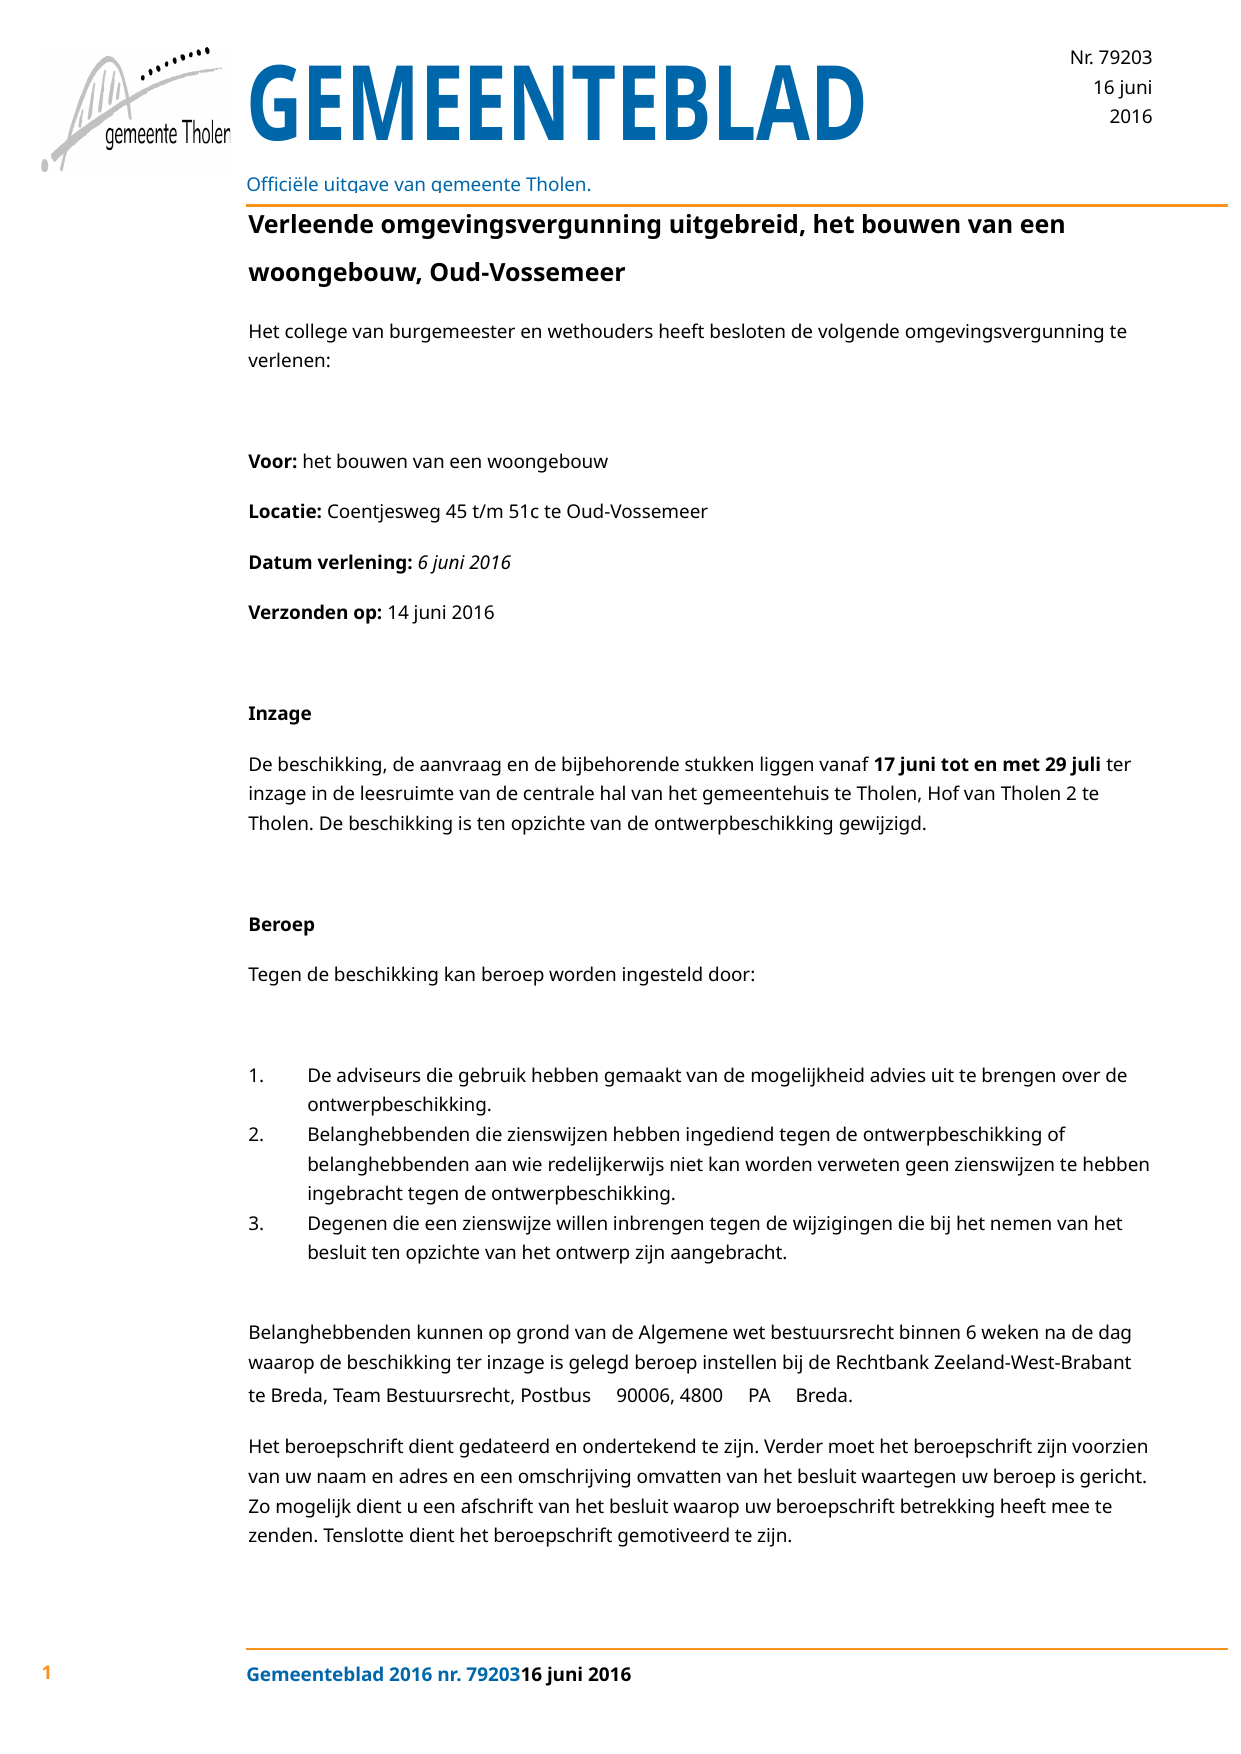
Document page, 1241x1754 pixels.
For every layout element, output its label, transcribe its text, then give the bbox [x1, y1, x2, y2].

text Inzage [248, 700, 1152, 726]
text Het beroepschrift dient gedateerd en ondertekend te zijn. Verder moet het beroepschrift zijn voorzien van uw naam en adres en een omschrijving omvatten van het besluit waartegen uw beroep is gericht. Zo mogelijk dient u een afschrift van het besluit waarop uw beroepschrift betrekking heeft mee te zenden. Tenslotte dient het beroepschrift gemotiveerd te zijn. [248, 1434, 1152, 1548]
text Datum verlening: 6 juni 2016 [248, 549, 1152, 575]
text Verzonden op: 14 juni 2016 [248, 599, 1152, 625]
list Belanghebbenden die zienswijzen hebben ingediend tegen de ontwerpbeschikking of belanghebbenden aan wie redelijkerwijs niet kan worden verweten geen zienswijzen te hebben ingebracht tegen de ontwerpbeschikking. [248, 1121, 1152, 1206]
text Beroep [248, 911, 1152, 937]
text Verleende omgevingsvergunning uitgebreid, het bouwen van een woongebouw, Oud-Vossemeer [248, 207, 1152, 288]
text Belanghebbenden kunnen op grond van de Algemene wet bestuursrecht binnen 6 weken na de dag waarop de beschikking ter inzage is gelegd beroep instellen bij de Rechtbank Zeeland-West-Brabant te Breda, Team Bestuursrecht, Postbus 90006, 4800 PA Breda. [248, 1319, 1152, 1408]
text De beschikking, de aanvraag en de bijbehorende stukken liggen vanaf 17 juni tot en met 29 juli ter inzage in de leesruimte van de centrale hal van het gemeentehuis te Tholen, Hof van Tholen 2 te Tholen. De beschikking is ten opzichte van de ontwerpbeschikking gewijzigd. [248, 751, 1152, 836]
list Degenen die een zienswijze willen inbrengen tegen de wijzigingen die bij het nemen van het besluit ten opzichte van het ontwerp zijn aangebracht. [248, 1210, 1152, 1265]
text Voor: het bouwen van een woongebouw [248, 448, 1152, 474]
list De adviseurs die gebruik hebben gemaakt van de mogelijkheid advies uit te brengen over de ontwerpbeschikking. [248, 1062, 1152, 1117]
picture [41, 47, 231, 172]
text Locatie: Coentjesweg 45 t/m 51c te Oud-Vossemeer [248, 499, 1152, 524]
text Het college van burgemeester en wethouders heeft besloten de volgende omgevingsvergunning te verlenen: [248, 318, 1152, 373]
text Tegen de beschikking kan beroep worden ingesteld door: [248, 961, 1152, 987]
